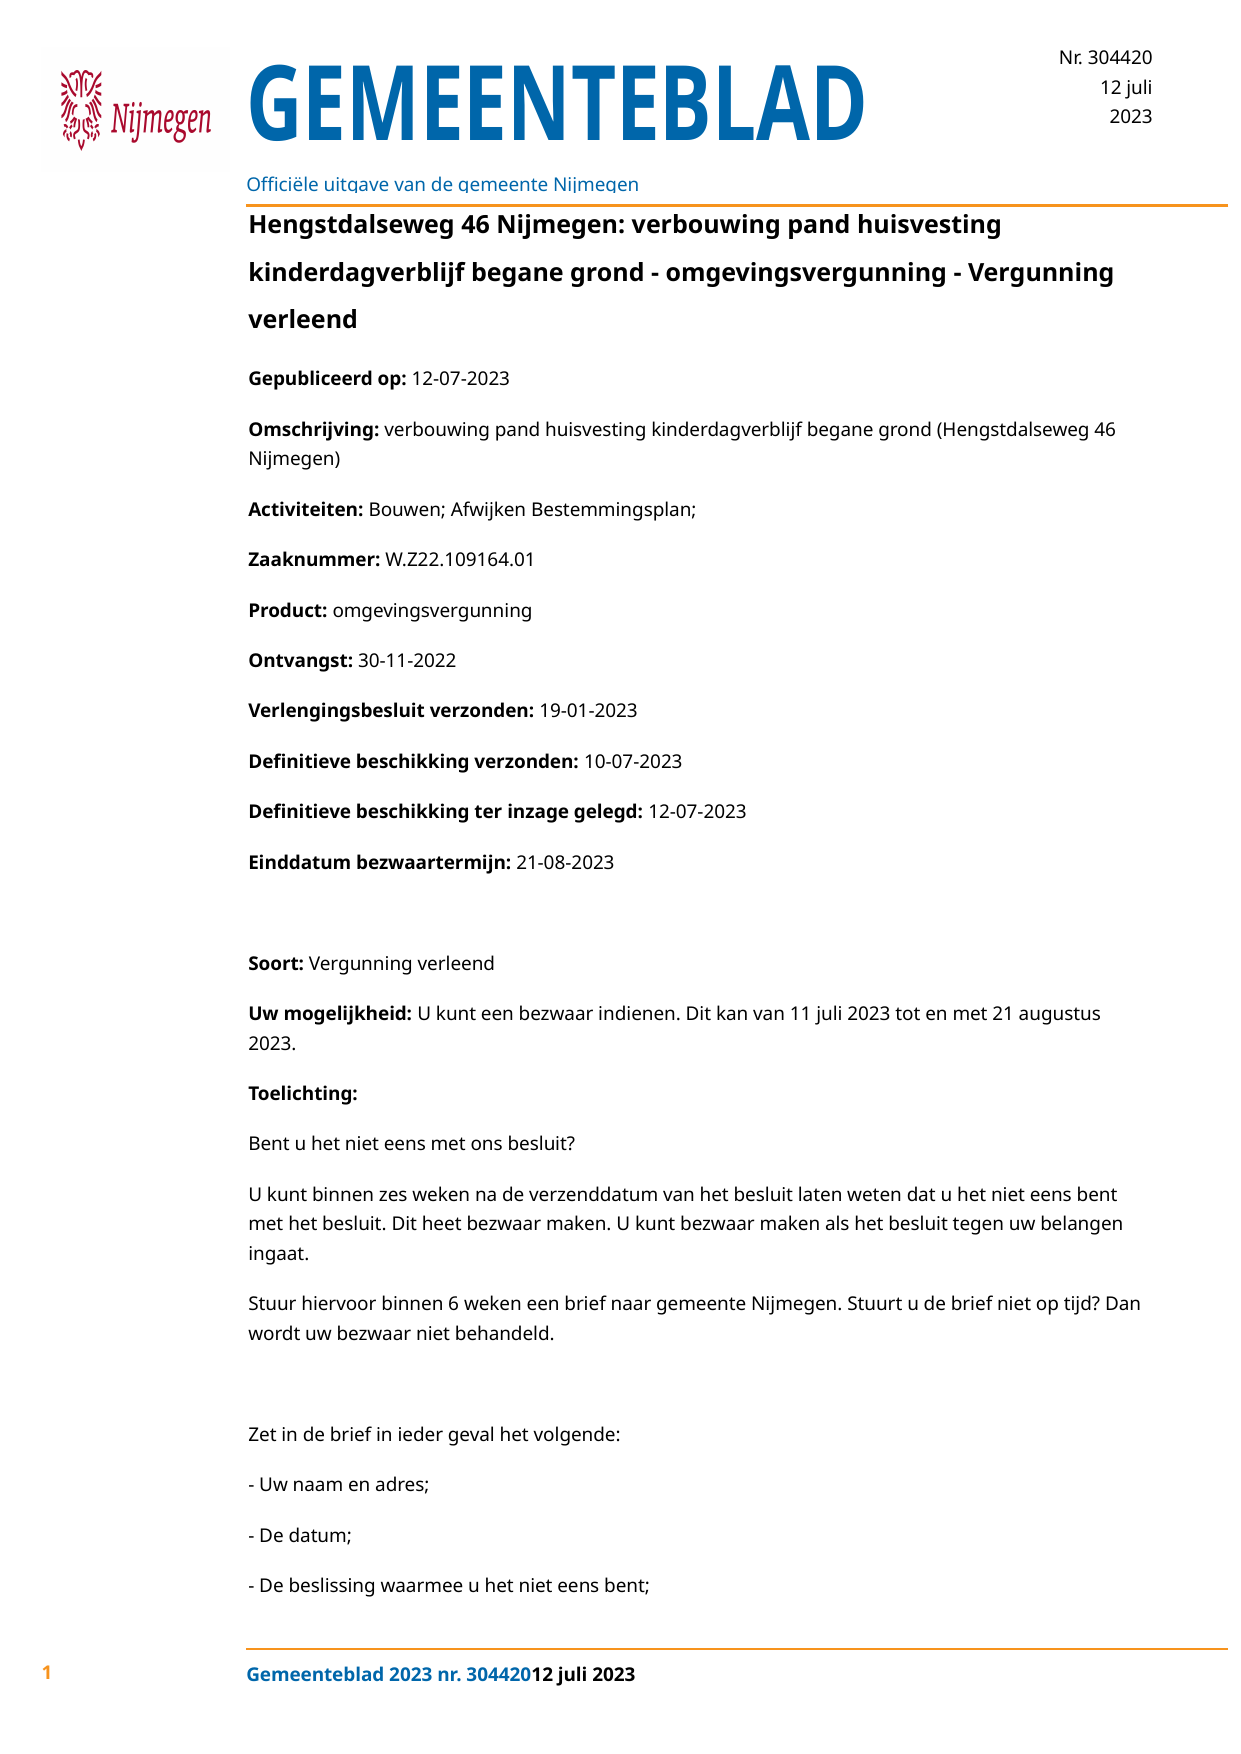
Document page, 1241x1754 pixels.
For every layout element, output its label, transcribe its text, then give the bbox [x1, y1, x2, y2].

text Ontvangst: 30-11-2022 [248, 647, 1152, 673]
text Hengstdalseweg 46 Nijmegen: verbouwing pand huisvesting kinderdagverblijf begane grond - omgevingsvergunning - Vergunning verleend [248, 207, 1152, 336]
text - De beslissing waarmee u het niet eens bent; [248, 1572, 1152, 1598]
text Toelichting: [248, 1080, 1152, 1106]
text Activiteiten: Bouwen; Afwijken Bestemmingsplan; [248, 496, 1152, 522]
text Definitieve beschikking ter inzage gelegd: 12-07-2023 [248, 798, 1152, 824]
text - Uw naam en adres; [248, 1471, 1152, 1497]
text Definitieve beschikking verzonden: 10-07-2023 [248, 748, 1152, 774]
text Product: omgevingsvergunning [248, 597, 1152, 622]
picture [41, 47, 231, 172]
text Verlengingsbesluit verzonden: 19-01-2023 [248, 698, 1152, 723]
text Stuur hiervoor binnen 6 weken een brief naar gemeente Nijmegen. Stuurt u de brief niet op tijd? Dan wordt uw bezwaar niet behandeld. [248, 1291, 1152, 1346]
text Bent u het niet eens met ons besluit? [248, 1131, 1152, 1156]
text Uw mogelijkheid: U kunt een bezwaar indienen. Dit kan van 11 juli 2023 tot en met 21 augustus 2023. [248, 1000, 1152, 1055]
text Soort: Vergunning verleend [248, 950, 1152, 975]
text U kunt binnen zes weken na de verzenddatum van het besluit laten weten dat u het niet eens bent met het besluit. Dit heet bezwaar maken. U kunt bezwaar maken als het besluit tegen uw belangen ingaat. [248, 1181, 1152, 1266]
text Zet in de brief in ieder geval het volgende: [248, 1421, 1152, 1447]
text Gepubliceerd op: 12-07-2023 [248, 366, 1152, 391]
text Zaaknummer: W.Z22.109164.01 [248, 546, 1152, 572]
text Omschrijving: verbouwing pand huisvesting kinderdagverblijf begane grond (Hengstdalseweg 46 Nijmegen) [248, 416, 1152, 471]
text - De datum; [248, 1522, 1152, 1547]
text Einddatum bezwaartermijn: 21-08-2023 [248, 849, 1152, 874]
